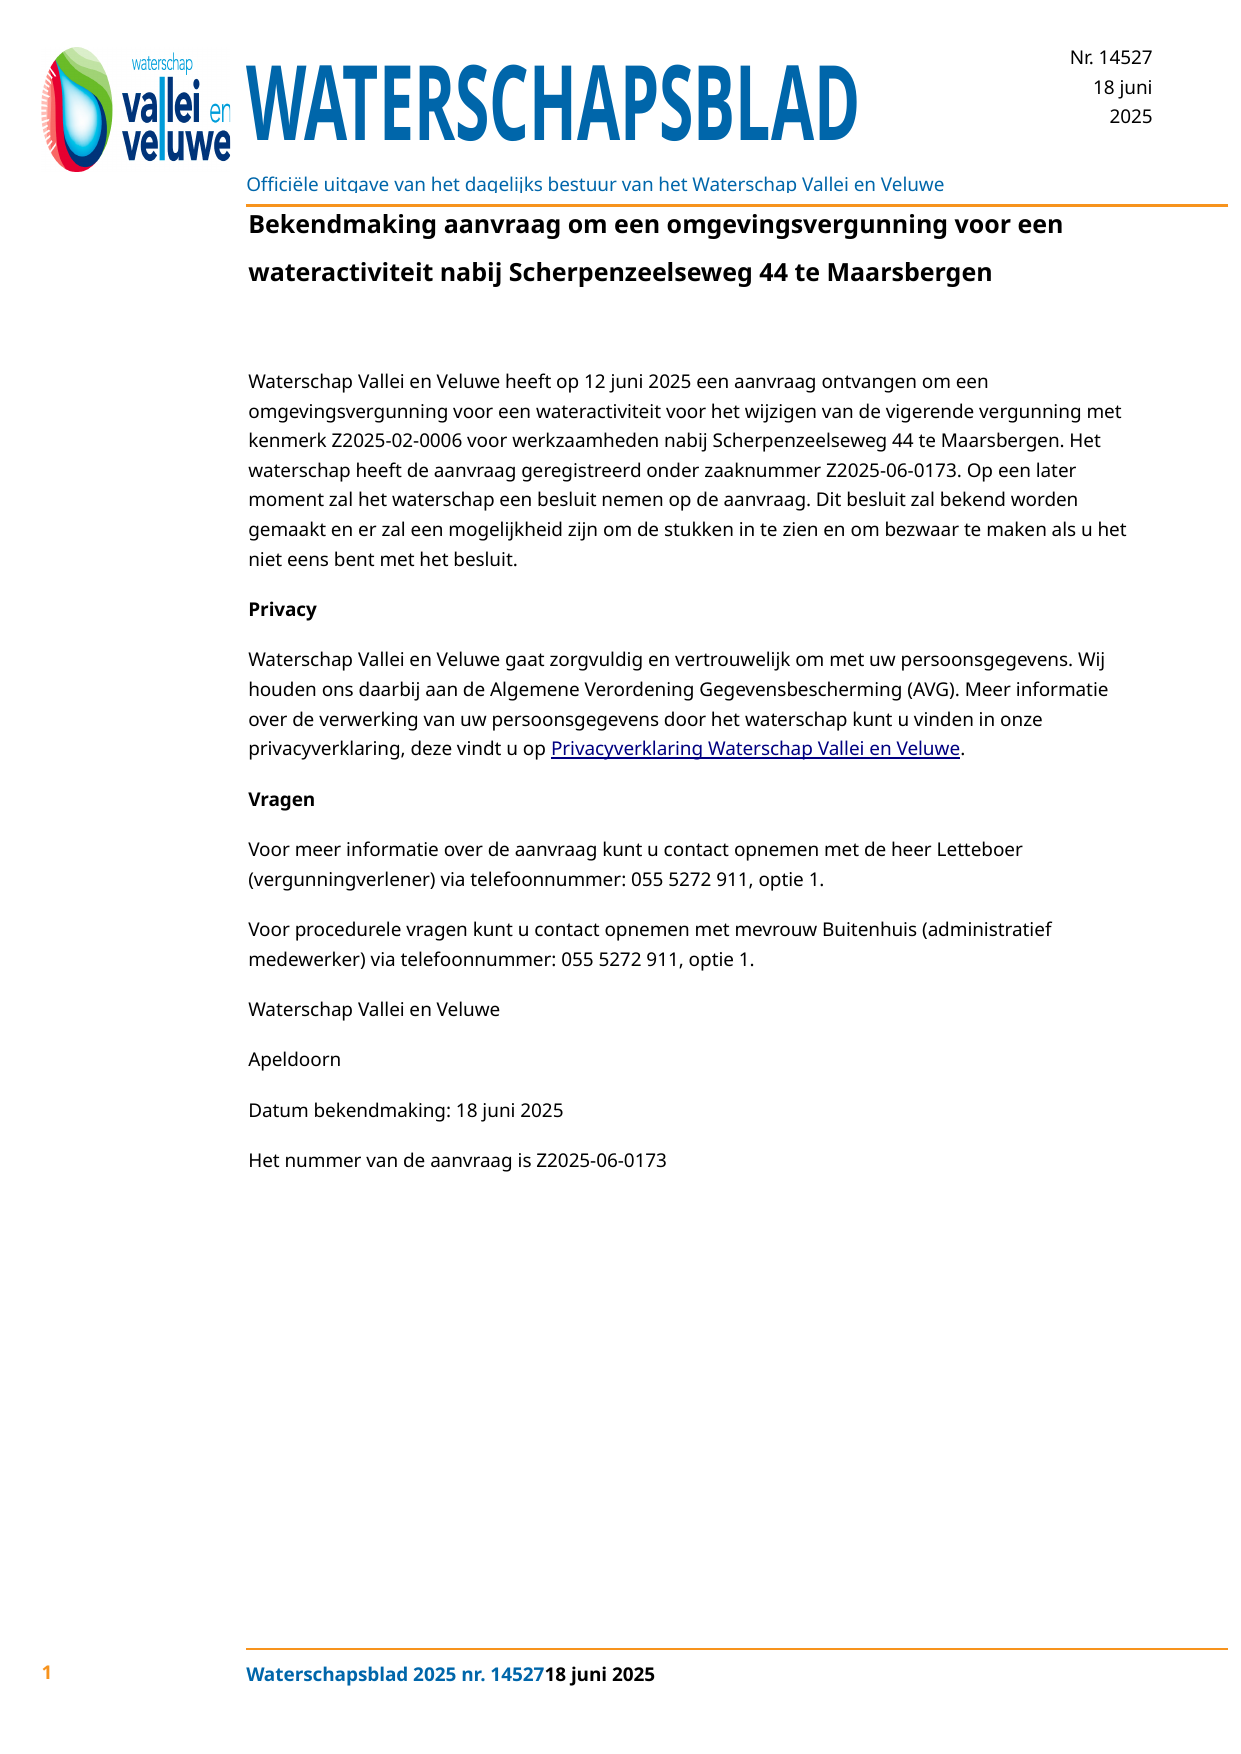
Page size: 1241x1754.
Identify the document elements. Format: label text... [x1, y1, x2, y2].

text Het nummer van de aanvraag is Z2025-06-0173 [248, 1147, 1152, 1173]
text Waterschap Vallei en Veluwe [248, 996, 1152, 1022]
text Apeldoorn [248, 1047, 1152, 1072]
text Bekendmaking aanvraag om een omgevingsvergunning voor een wateractiviteit nabij Scherpenzeelseweg 44 te Maarsbergen [248, 207, 1152, 288]
text Voor procedurele vragen kunt u contact opnemen met mevrouw Buitenhuis (administratief medewerker) via telefoonnummer: 055 5272 911, optie 1. [248, 916, 1152, 972]
text Waterschap Vallei en Veluwe gaat zorgvuldig en vertrouwelijk om met uw persoonsgegevens. Wij houden ons daarbij aan de Algemene Verordening Gegevensbescherming (AVG). Meer informatie over de verwerking van uw persoonsgegevens door het waterschap kunt u vinden in onze privacyverklaring, deze vindt u op Privacyverklaring Waterschap Vallei en Veluwe. [248, 647, 1152, 761]
text Waterschap Vallei en Veluwe heeft op 12 juni 2025 een aanvraag ontvangen om een omgevingsvergunning voor een wateractiviteit voor het wijzigen van de vigerende vergunning met kenmerk Z2025-02-0006 voor werkzaamheden nabij Scherpenzeelseweg 44 te Maarsbergen. Het waterschap heeft de aanvraag geregistreerd onder zaaknummer Z2025-06-0173. Op een later moment zal het waterschap een besluit nemen op de aanvraag. Dit besluit zal bekend worden gemaakt en er zal een mogelijkheid zijn om de stukken in te zien en om bezwaar te maken als u het niet eens bent met het besluit. [248, 368, 1152, 572]
text Voor meer informatie over de aanvraag kunt u contact opnemen met de heer Letteboer (vergunningverlener) via telefoonnummer: 055 5272 911, optie 1. [248, 836, 1152, 892]
text Privacy [248, 596, 1152, 622]
picture [41, 47, 231, 172]
text Vragen [248, 786, 1152, 812]
text Datum bekendmaking: 18 juni 2025 [248, 1097, 1152, 1123]
